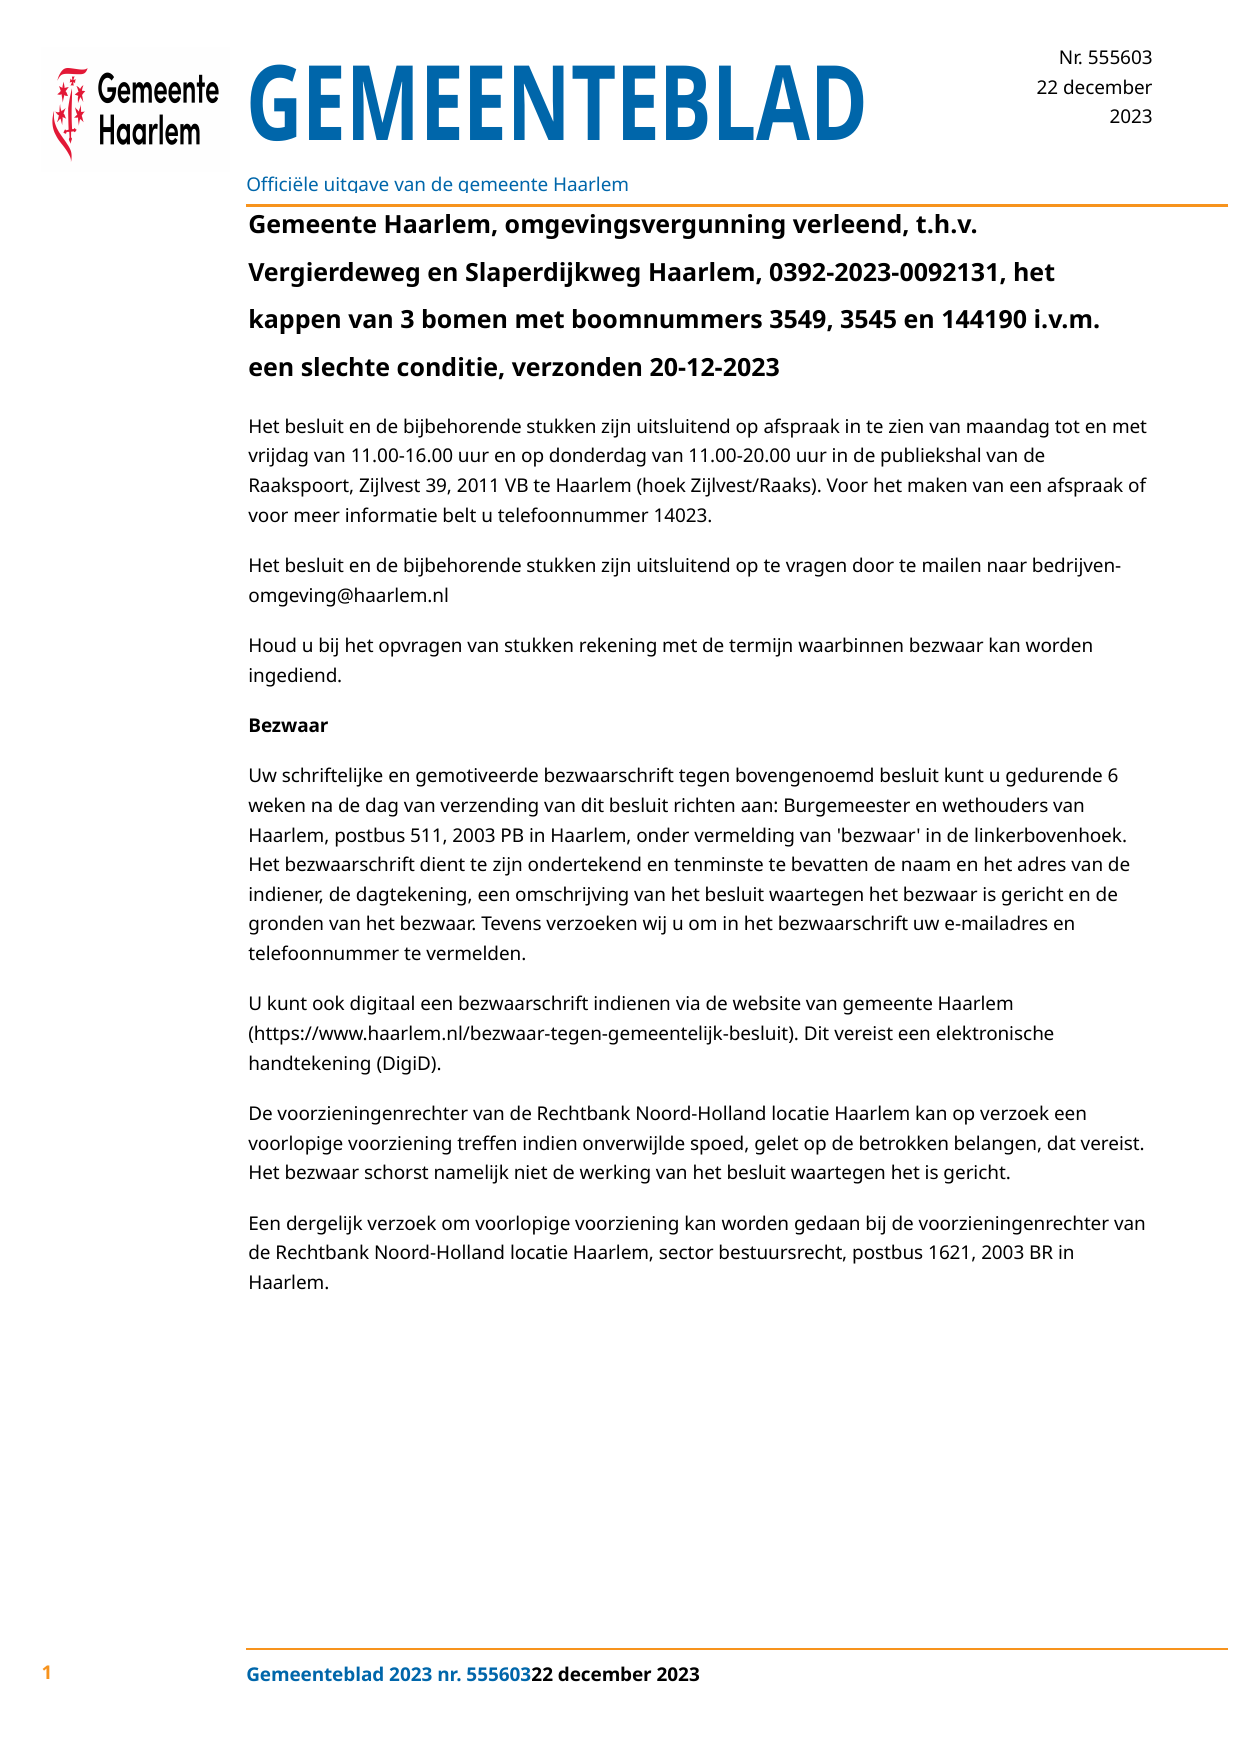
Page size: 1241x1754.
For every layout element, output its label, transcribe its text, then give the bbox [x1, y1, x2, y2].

text Gemeente Haarlem, omgevingsvergunning verleend, t.h.v. Vergierdeweg en Slaperdijkweg Haarlem, 0392-2023-0092131, het kappen van 3 bomen met boomnummers 3549, 3545 en 144190 i.v.m. een slechte conditie, verzonden 20-12-2023 [248, 207, 1152, 384]
text Bezwaar [248, 712, 1152, 738]
text Houd u bij het opvragen van stukken rekening met de termijn waarbinnen bezwaar kan worden ingediend. [248, 632, 1152, 688]
picture [41, 47, 231, 172]
text De voorzieningenrechter van de Rechtbank Noord-Holland locatie Haarlem kan op verzoek een voorlopige voorziening treffen indien onverwijlde spoed, gelet op de betrokken belangen, dat vereist. Het bezwaar schorst namelijk niet de werking van het besluit waartegen het is gericht. [248, 1100, 1152, 1185]
text Uw schriftelijke en gemotiveerde bezwaarschrift tegen bovengenoemd besluit kunt u gedurende 6 weken na de dag van verzending van dit besluit richten aan: Burgemeester en wethouders van Haarlem, postbus 511, 2003 PB in Haarlem, onder vermelding van 'bezwaar' in de linkerbovenhoek. Het bezwaarschrift dient te zijn ondertekend en tenminste te bevatten de naam en het adres van de indiener, de dagtekening, een omschrijving van het besluit waartegen het bezwaar is gericht en de gronden van het bezwaar. Tevens verzoeken wij u om in het bezwaarschrift uw e-mailadres en telefoonnummer te vermelden. [248, 763, 1152, 966]
text Het besluit en de bijbehorende stukken zijn uitsluitend op te vragen door te mailen naar bedrijven-omgeving@haarlem.nl [248, 552, 1152, 608]
text U kunt ook digitaal een bezwaarschrift indienen via de website van gemeente Haarlem (https://www.haarlem.nl/bezwaar-tegen-gemeentelijk-besluit). Dit vereist een elektronische handtekening (DigiD). [248, 991, 1152, 1076]
text Een dergelijk verzoek om voorlopige voorziening kan worden gedaan bij de voorzieningenrechter van de Rechtbank Noord-Holland locatie Haarlem, sector bestuursrecht, postbus 1621, 2003 BR in Haarlem. [248, 1210, 1152, 1295]
text Het besluit en de bijbehorende stukken zijn uitsluitend op afspraak in te zien van maandag tot en met vrijdag van 11.00-16.00 uur en op donderdag van 11.00-20.00 uur in de publiekshal van de Raakspoort, Zijlvest 39, 2011 VB te Haarlem (hoek Zijlvest/Raaks). Voor het maken van een afspraak of voor meer informatie belt u telefoonnummer 14023. [248, 413, 1152, 528]
